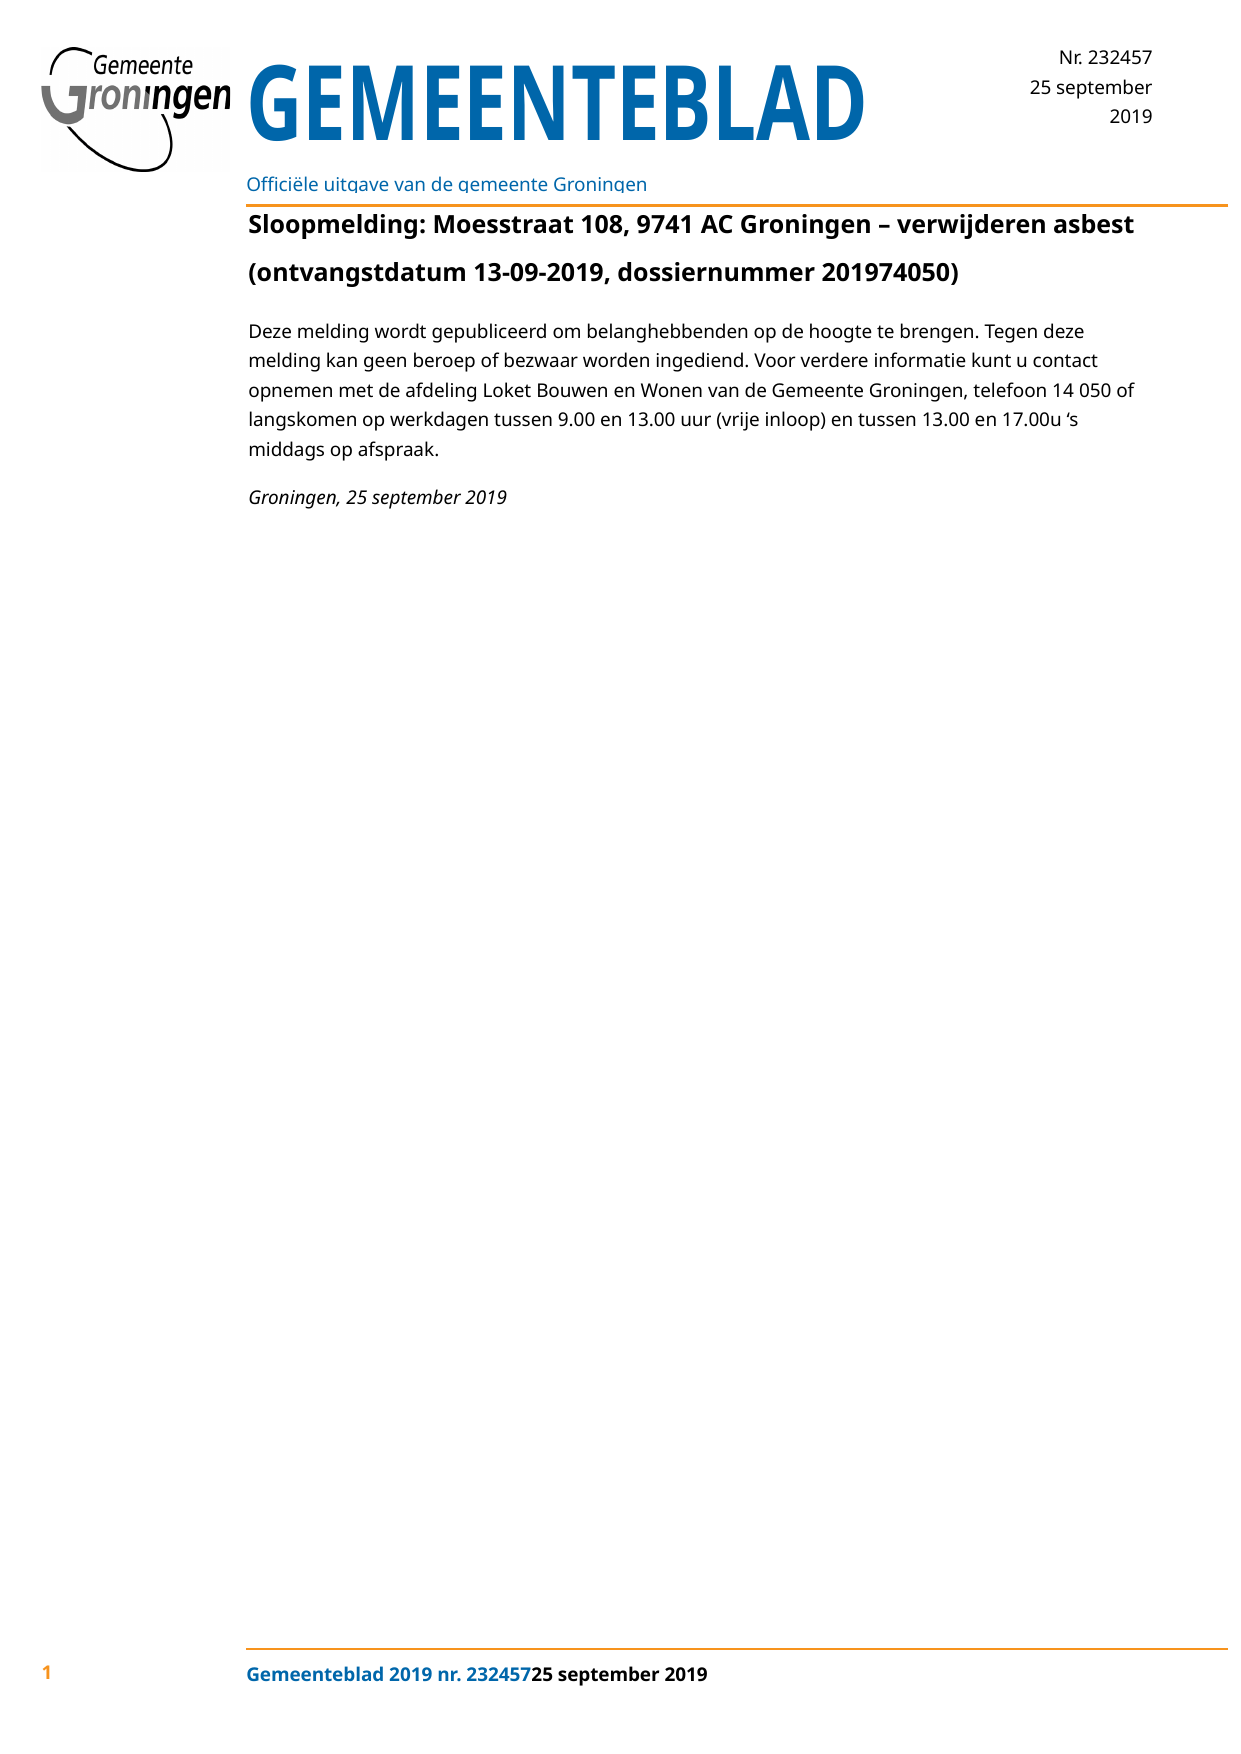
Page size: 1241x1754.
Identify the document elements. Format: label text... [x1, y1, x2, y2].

text Deze melding wordt gepubliceerd om belanghebbenden op de hoogte te brengen. Tegen deze melding kan geen beroep of bezwaar worden ingediend. Voor verdere informatie kunt u contact opnemen met de afdeling Loket Bouwen en Wonen van de Gemeente Groningen, telefoon 14 050 of langskomen op werkdagen tussen 9.00 en 13.00 uur (vrije inloop) en tussen 13.00 en 17.00u ‘s middags op afspraak. [248, 318, 1152, 462]
text Sloopmelding: Moesstraat 108, 9741 AC Groningen – verwijderen asbest (ontvangstdatum 13-09-2019, dossiernummer 201974050) [248, 207, 1152, 288]
text Groningen, 25 september 2019 [248, 484, 1152, 510]
picture [41, 47, 231, 172]
